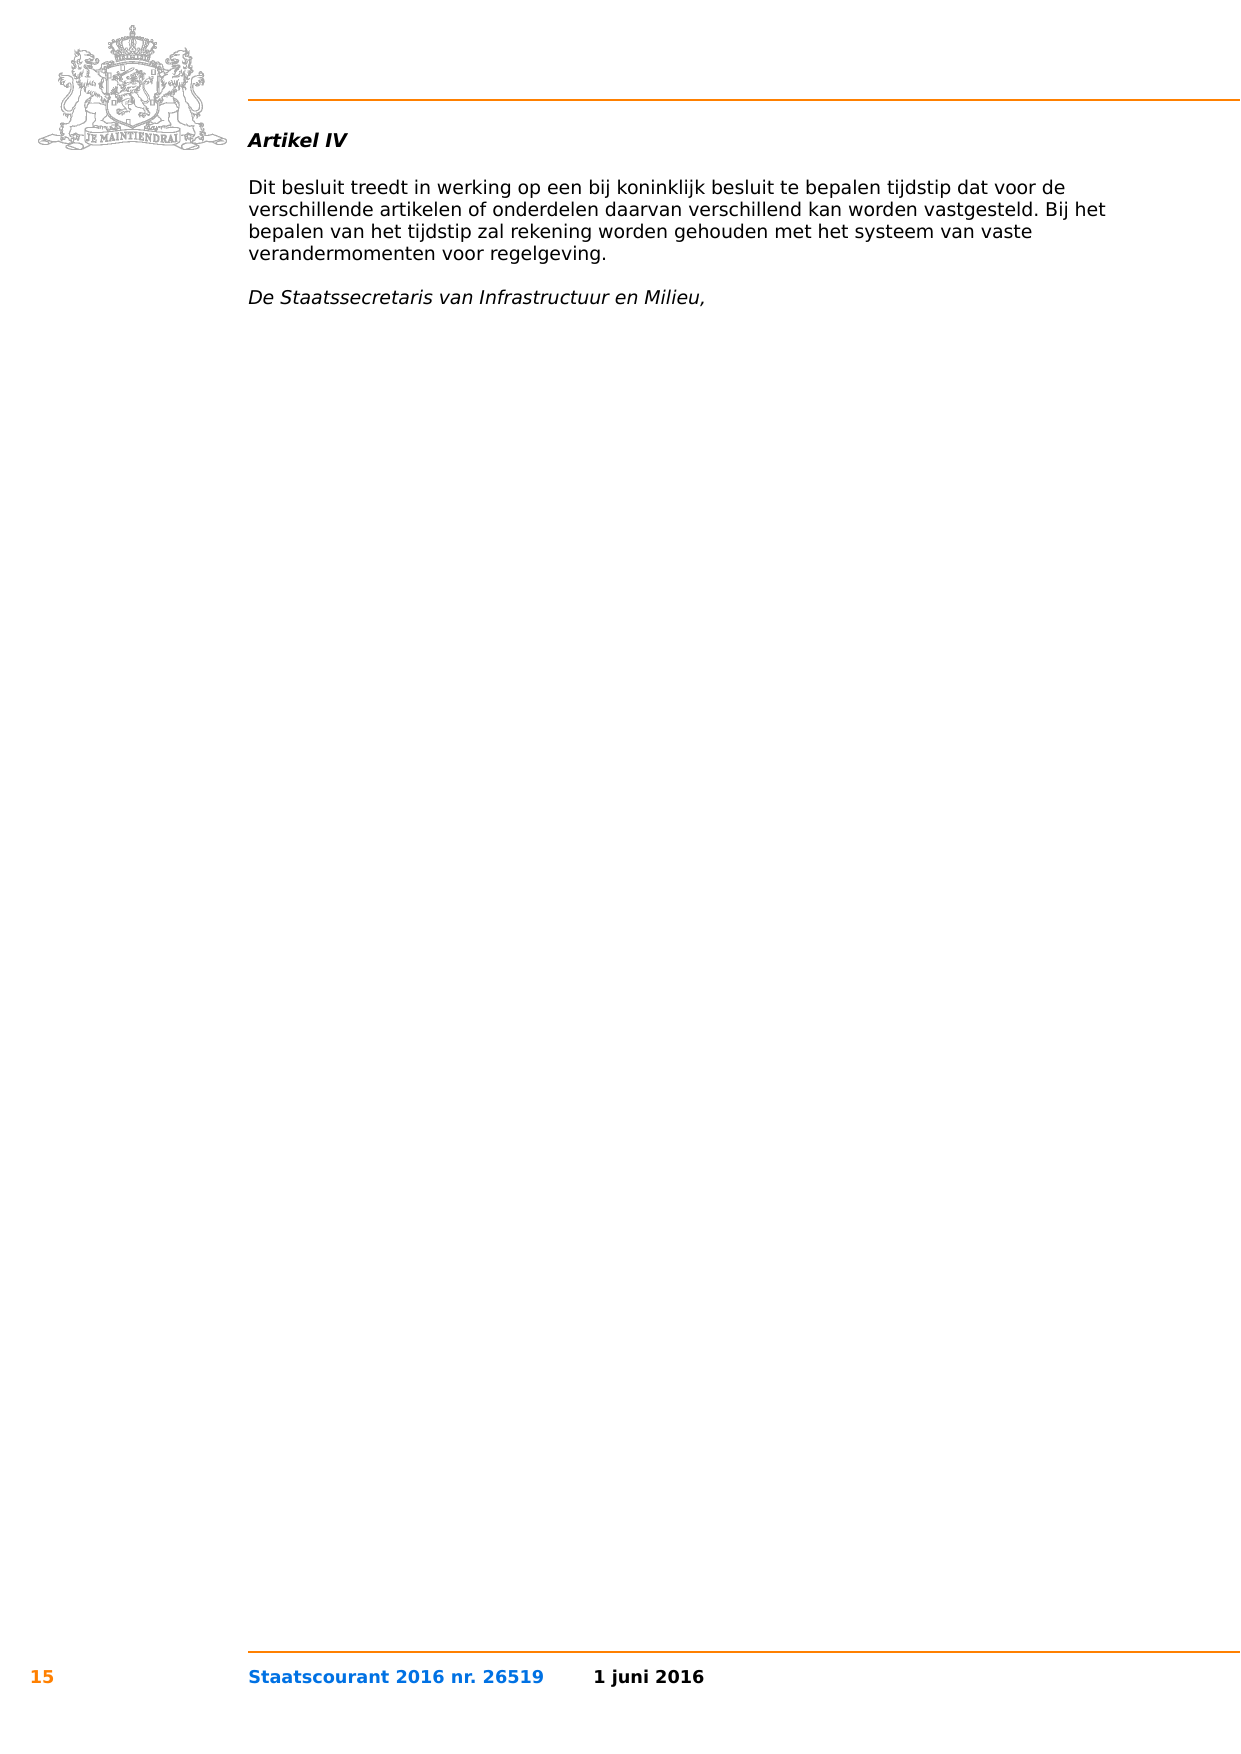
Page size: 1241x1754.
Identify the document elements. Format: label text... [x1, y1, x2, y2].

text Dit besluit treedt in werking op een bij koninklijk besluit te bepalen tijdstip dat voor de verschillende artikelen of onderdelen daarvan verschillend kan worden vastgesteld. Bij het bepalen van het tijdstip zal rekening worden gehouden met het systeem van vaste verandermomenten voor regelgeving. [248, 177, 1163, 265]
subtitle Artikel IV [248, 130, 1163, 152]
text De Staatssecretaris van Infrastructuur en Milieu, [248, 287, 1163, 309]
picture [38, 25, 227, 150]
